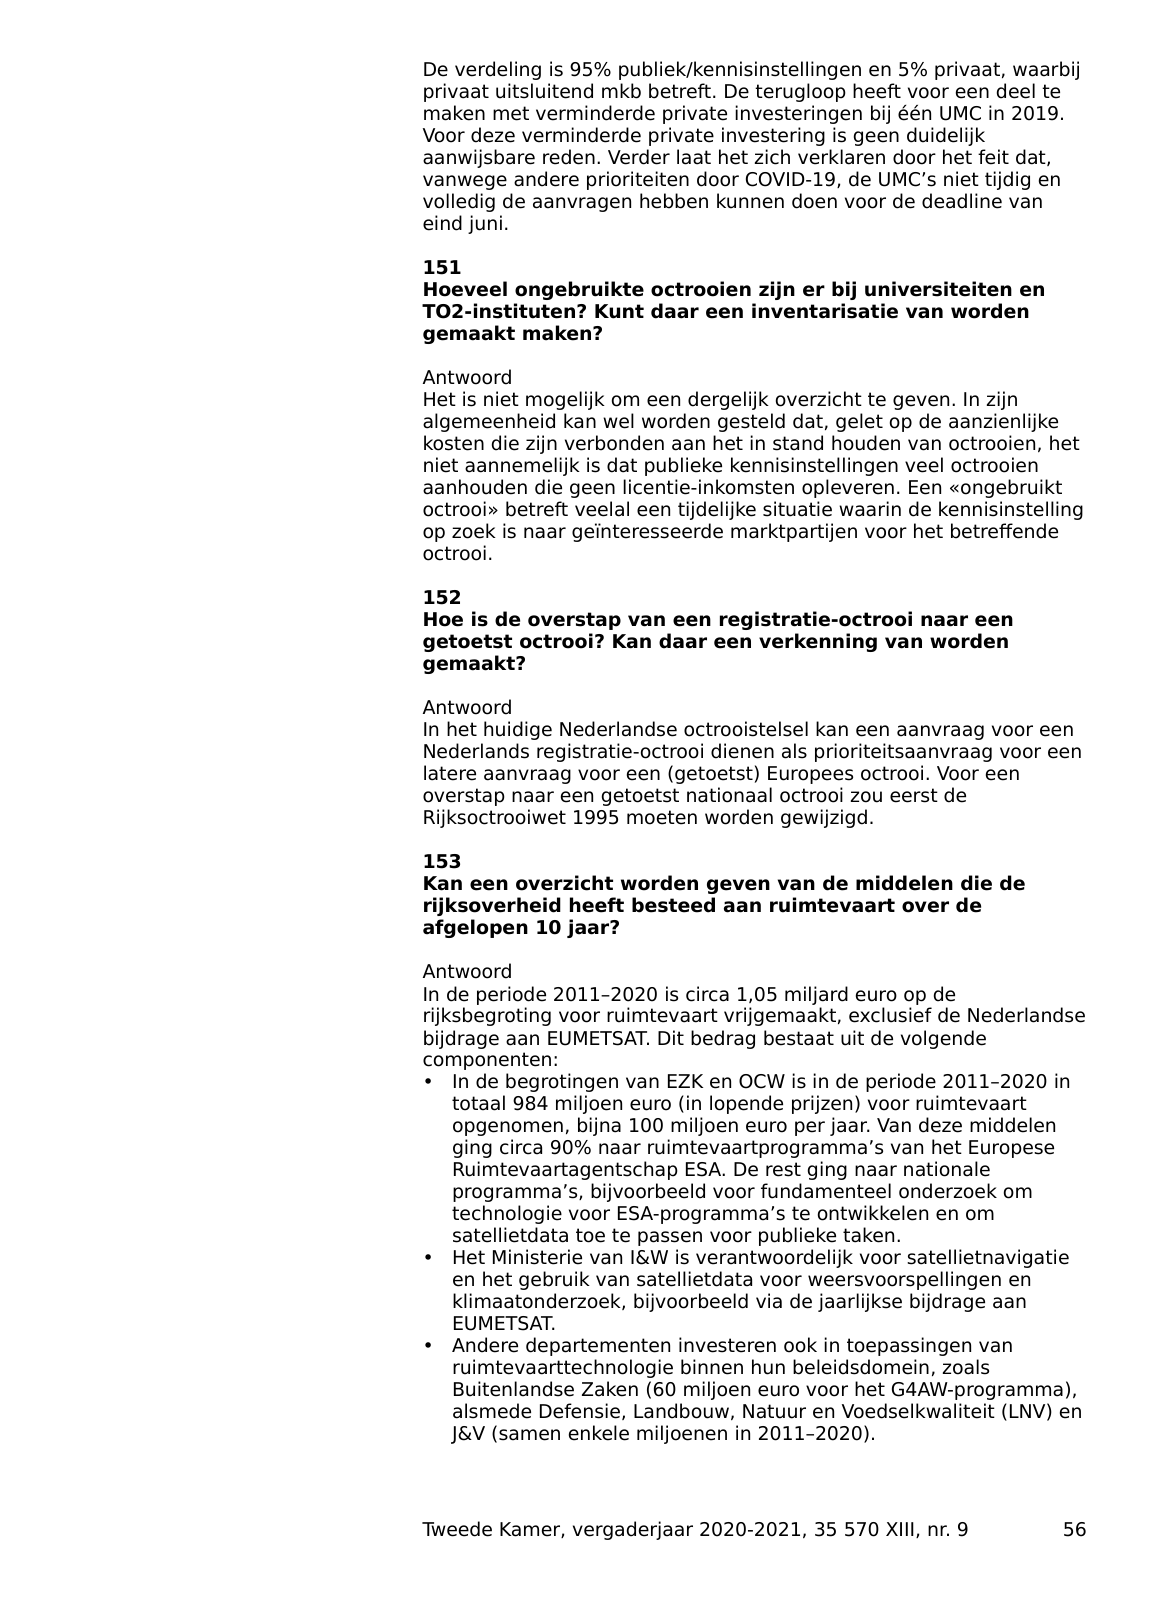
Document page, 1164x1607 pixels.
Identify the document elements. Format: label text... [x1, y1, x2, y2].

text Antwoord [422, 961, 1087, 983]
text 151 [422, 257, 1087, 279]
text 153 [422, 851, 1087, 873]
text Hoe is de overstap van een registratie-octrooi naar een getoetst octrooi? Kan daar een verkenning van worden gemaakt? [422, 609, 1087, 675]
text De verdeling is 95% publiek/kennisinstellingen en 5% privaat, waarbij privaat uitsluitend mkb betreft. De terugloop heeft voor een deel te maken met verminderde private investeringen bij één UMC in 2019. Voor deze verminderde private investering is geen duidelijk aanwijsbare reden. Verder laat het zich verklaren door het feit dat, vanwege andere prioriteiten door COVID-19, de UMC’s niet tijdig en volledig de aanvragen hebben kunnen doen voor de deadline van eind juni. [422, 59, 1087, 235]
text Hoeveel ongebruikte octrooien zijn er bij universiteiten en TO2-instituten? Kunt daar een inventarisatie van worden gemaakt maken? [422, 279, 1087, 345]
text 152 [422, 587, 1087, 609]
text Antwoord [422, 697, 1087, 719]
text • Andere departementen investeren ook in toepassingen van ruimtevaarttechnologie binnen hun beleidsdomein, zoals Buitenlandse Zaken (60 miljoen euro voor het G4AW-programma), alsmede Defensie, Landbouw, Natuur en Voedselkwaliteit (LNV) en J&V (samen enkele miljoenen in 2011–2020). [422, 1335, 1087, 1445]
text • Het Ministerie van I&W is verantwoordelijk voor satellietnavigatie en het gebruik van satellietdata voor weersvoorspellingen en klimaatonderzoek, bijvoorbeeld via de jaarlijkse bijdrage aan EUMETSAT. [422, 1247, 1087, 1335]
text In het huidige Nederlandse octrooistelsel kan een aanvraag voor een Nederlands registratie-octrooi dienen als prioriteitsaanvraag voor een latere aanvraag voor een (getoetst) Europees octrooi. Voor een overstap naar een getoetst nationaal octrooi zou eerst de Rijksoctrooiwet 1995 moeten worden gewijzigd. [422, 719, 1087, 829]
text Kan een overzicht worden geven van de middelen die de rijksoverheid heeft besteed aan ruimtevaart over de afgelopen 10 jaar? [422, 873, 1087, 939]
text In de periode 2011–2020 is circa 1,05 miljard euro op de rijksbegroting voor ruimtevaart vrijgemaakt, exclusief de Nederlandse bijdrage aan EUMETSAT. Dit bedrag bestaat uit de volgende componenten: [422, 983, 1087, 1071]
text • In de begrotingen van EZK en OCW is in de periode 2011–2020 in totaal 984 miljoen euro (in lopende prijzen) voor ruimtevaart opgenomen, bijna 100 miljoen euro per jaar. Van deze middelen ging circa 90% naar ruimtevaartprogramma’s van het Europese Ruimtevaartagentschap ESA. De rest ging naar nationale programma’s, bijvoorbeeld voor fundamenteel onderzoek om technologie voor ESA-programma’s te ontwikkelen en om satellietdata toe te passen voor publieke taken. [422, 1071, 1087, 1247]
text Het is niet mogelijk om een dergelijk overzicht te geven. In zijn algemeenheid kan wel worden gesteld dat, gelet op de aanzienlijke kosten die zijn verbonden aan het in stand houden van octrooien, het niet aannemelijk is dat publieke kennisinstellingen veel octrooien aanhouden die geen licentie-inkomsten opleveren. Een «ongebruikt octrooi» betreft veelal een tijdelijke situatie waarin de kennisinstelling op zoek is naar geïnteresseerde marktpartijen voor het betreffende octrooi. [422, 389, 1087, 565]
text Antwoord [422, 367, 1087, 389]
